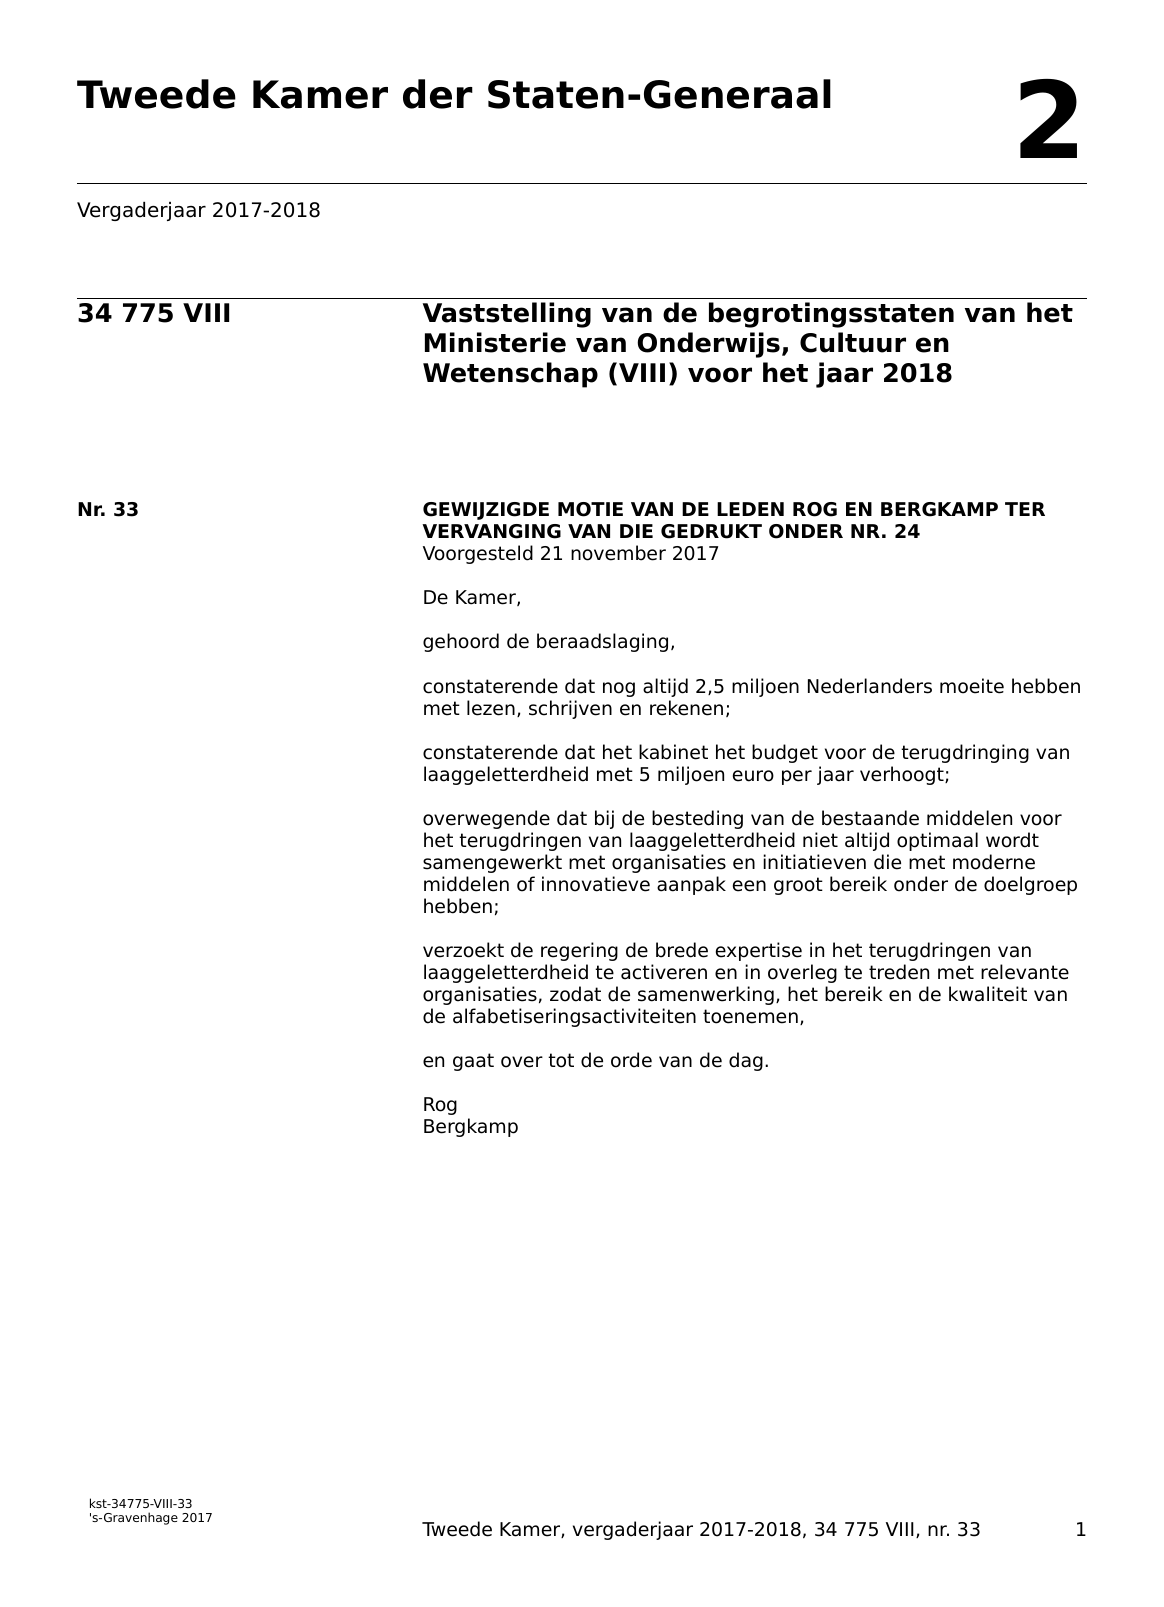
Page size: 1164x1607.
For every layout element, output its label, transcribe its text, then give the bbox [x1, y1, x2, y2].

text Bergkamp [422, 1116, 1087, 1138]
table_header 2 [886, 59, 1087, 183]
text Rog [422, 1094, 1087, 1116]
table_header Tweede Kamer der Staten-Generaal [77, 59, 886, 183]
text constaterende dat nog altijd 2,5 miljoen Nederlanders moeite hebben met lezen, schrijven en rekenen; [422, 676, 1087, 719]
subtitle Nr. 33 GEWIJZIGDE MOTIE VAN DE LEDEN ROG EN BERGKAMP TER VERVANGING VAN DIE GEDRUKT ONDER NR. 24 [77, 499, 1087, 543]
text constaterende dat het kabinet het budget voor de terugdringing van laaggeletterdheid met 5 miljoen euro per jaar verhoogt; [422, 742, 1087, 786]
table_cell Vergaderjaar 2017-2018 [77, 184, 1087, 298]
text kst-34775-VIII-33 [88, 1497, 323, 1511]
subtitle 34 775 VIII Vaststelling van de begrotingsstaten van het Ministerie van Onderwijs, Cultuur en Wetenschap (VIII) voor het jaar 2018 [77, 299, 1087, 388]
text 's-Gravenhage 2017 [88, 1511, 323, 1525]
text en gaat over tot de orde van de dag. [422, 1050, 1087, 1072]
text gehoord de beraadslaging, [422, 631, 1087, 653]
text Voorgesteld 21 november 2017 [422, 543, 1087, 565]
text overwegende dat bij de besteding van de bestaande middelen voor het terugdringen van laaggeletterdheid niet altijd optimaal wordt samengewerkt met organisaties en initiatieven die met moderne middelen of innovatieve aanpak een groot bereik onder de doelgroep hebben; [422, 808, 1087, 918]
text De Kamer, [422, 587, 1087, 609]
text verzoekt de regering de brede expertise in het terugdringen van laaggeletterdheid te activeren en in overleg te treden met relevante organisaties, zodat de samenwerking, het bereik en de kwaliteit van de alfabetiseringsactiviteiten toenemen, [422, 940, 1087, 1028]
